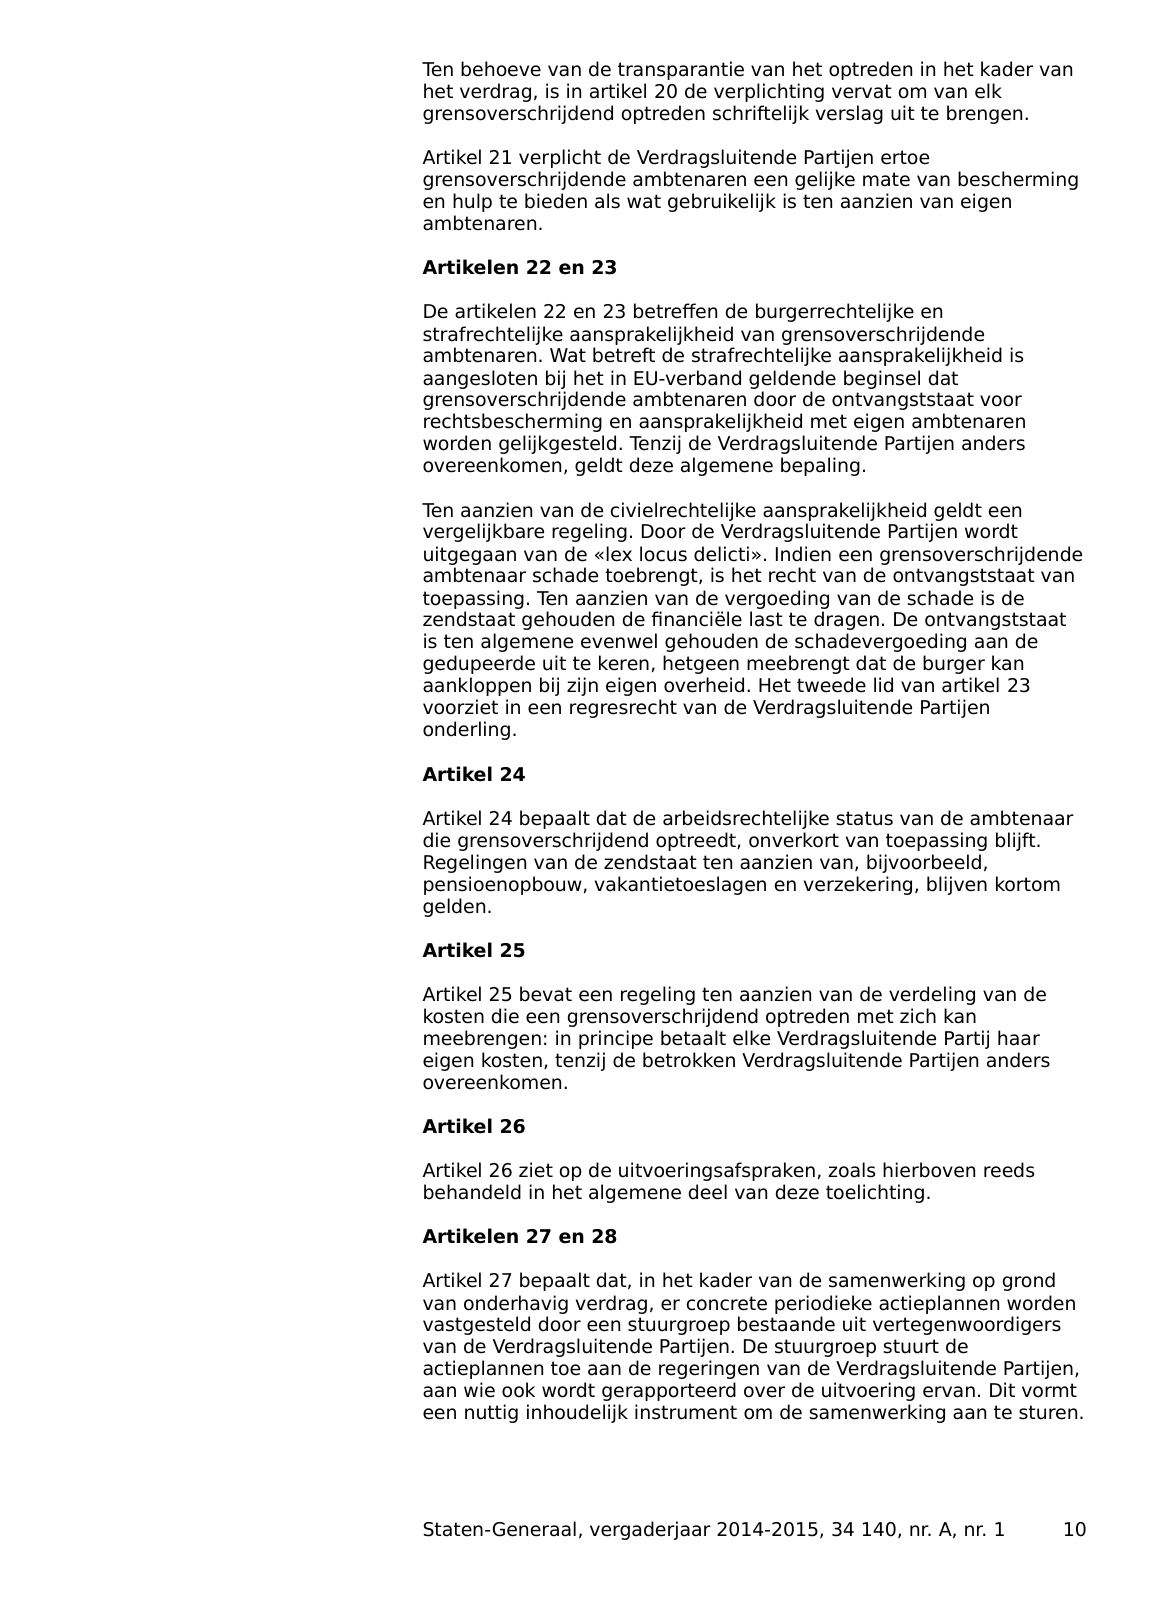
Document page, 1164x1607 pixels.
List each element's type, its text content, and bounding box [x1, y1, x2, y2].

subtitle Artikel 24 [422, 763, 1087, 785]
text Artikel 26 ziet op de uitvoeringsafspraken, zoals hierboven reeds behandeld in het algemene deel van deze toelichting. [422, 1160, 1087, 1204]
text Ten behoeve van de transparantie van het optreden in het kader van het verdrag, is in artikel 20 de verplichting vervat om van elk grensoverschrijdend optreden schriftelijk verslag uit te brengen. [422, 59, 1087, 125]
text Artikel 21 verplicht de Verdragsluitende Partijen ertoe grensoverschrijdende ambtenaren een gelijke mate van bescherming en hulp te bieden als wat gebruikelijk is ten aanzien van eigen ambtenaren. [422, 147, 1087, 235]
text Artikel 27 bepaalt dat, in het kader van de samenwerking op grond van onderhavig verdrag, er concrete periodieke actieplannen worden vastgesteld door een stuurgroep bestaande uit vertegenwoordigers van de Verdragsluitende Partijen. De stuurgroep stuurt de actieplannen toe aan de regeringen van de Verdragsluitende Partijen, aan wie ook wordt gerapporteerd over de uitvoering ervan. Dit vormt een nuttig inhoudelijk instrument om de samenwerking aan te sturen. [422, 1270, 1087, 1424]
subtitle Artikelen 22 en 23 [422, 257, 1087, 279]
text Ten aanzien van de civielrechtelijke aansprakelijkheid geldt een vergelijkbare regeling. Door de Verdragsluitende Partijen wordt uitgegaan van de «lex locus delicti». Indien een grensoverschrijdende ambtenaar schade toebrengt, is het recht van de ontvangststaat van toepassing. Ten aanzien van de vergoeding van de schade is de zendstaat gehouden de financiële last te dragen. De ontvangststaat is ten algemene evenwel gehouden de schadevergoeding aan de gedupeerde uit te keren, hetgeen meebrengt dat de burger kan aankloppen bij zijn eigen overheid. Het tweede lid van artikel 23 voorziet in een regresrecht van de Verdragsluitende Partijen onderling. [422, 499, 1087, 741]
text Artikel 25 bevat een regeling ten aanzien van de verdeling van de kosten die een grensoverschrijdend optreden met zich kan meebrengen: in principe betaalt elke Verdragsluitende Partij haar eigen kosten, tenzij de betrokken Verdragsluitende Partijen anders overeenkomen. [422, 984, 1087, 1094]
subtitle Artikelen 27 en 28 [422, 1226, 1087, 1248]
text Artikel 24 bepaalt dat de arbeidsrechtelijke status van de ambtenaar die grensoverschrijdend optreedt, onverkort van toepassing blijft. Regelingen van de zendstaat ten aanzien van, bijvoorbeeld, pensioenopbouw, vakantietoeslagen en verzekering, blijven kortom gelden. [422, 808, 1087, 917]
subtitle Artikel 25 [422, 940, 1087, 962]
subtitle Artikel 26 [422, 1116, 1087, 1138]
text De artikelen 22 en 23 betreffen de burgerrechtelijke en strafrechtelijke aansprakelijkheid van grensoverschrijdende ambtenaren. Wat betreft de strafrechtelijke aansprakelijkheid is aangesloten bij het in EU-verband geldende beginsel dat grensoverschrijdende ambtenaren door de ontvangststaat voor rechtsbescherming en aansprakelijkheid met eigen ambtenaren worden gelijkgesteld. Tenzij de Verdragsluitende Partijen anders overeenkomen, geldt deze algemene bepaling. [422, 301, 1087, 477]
